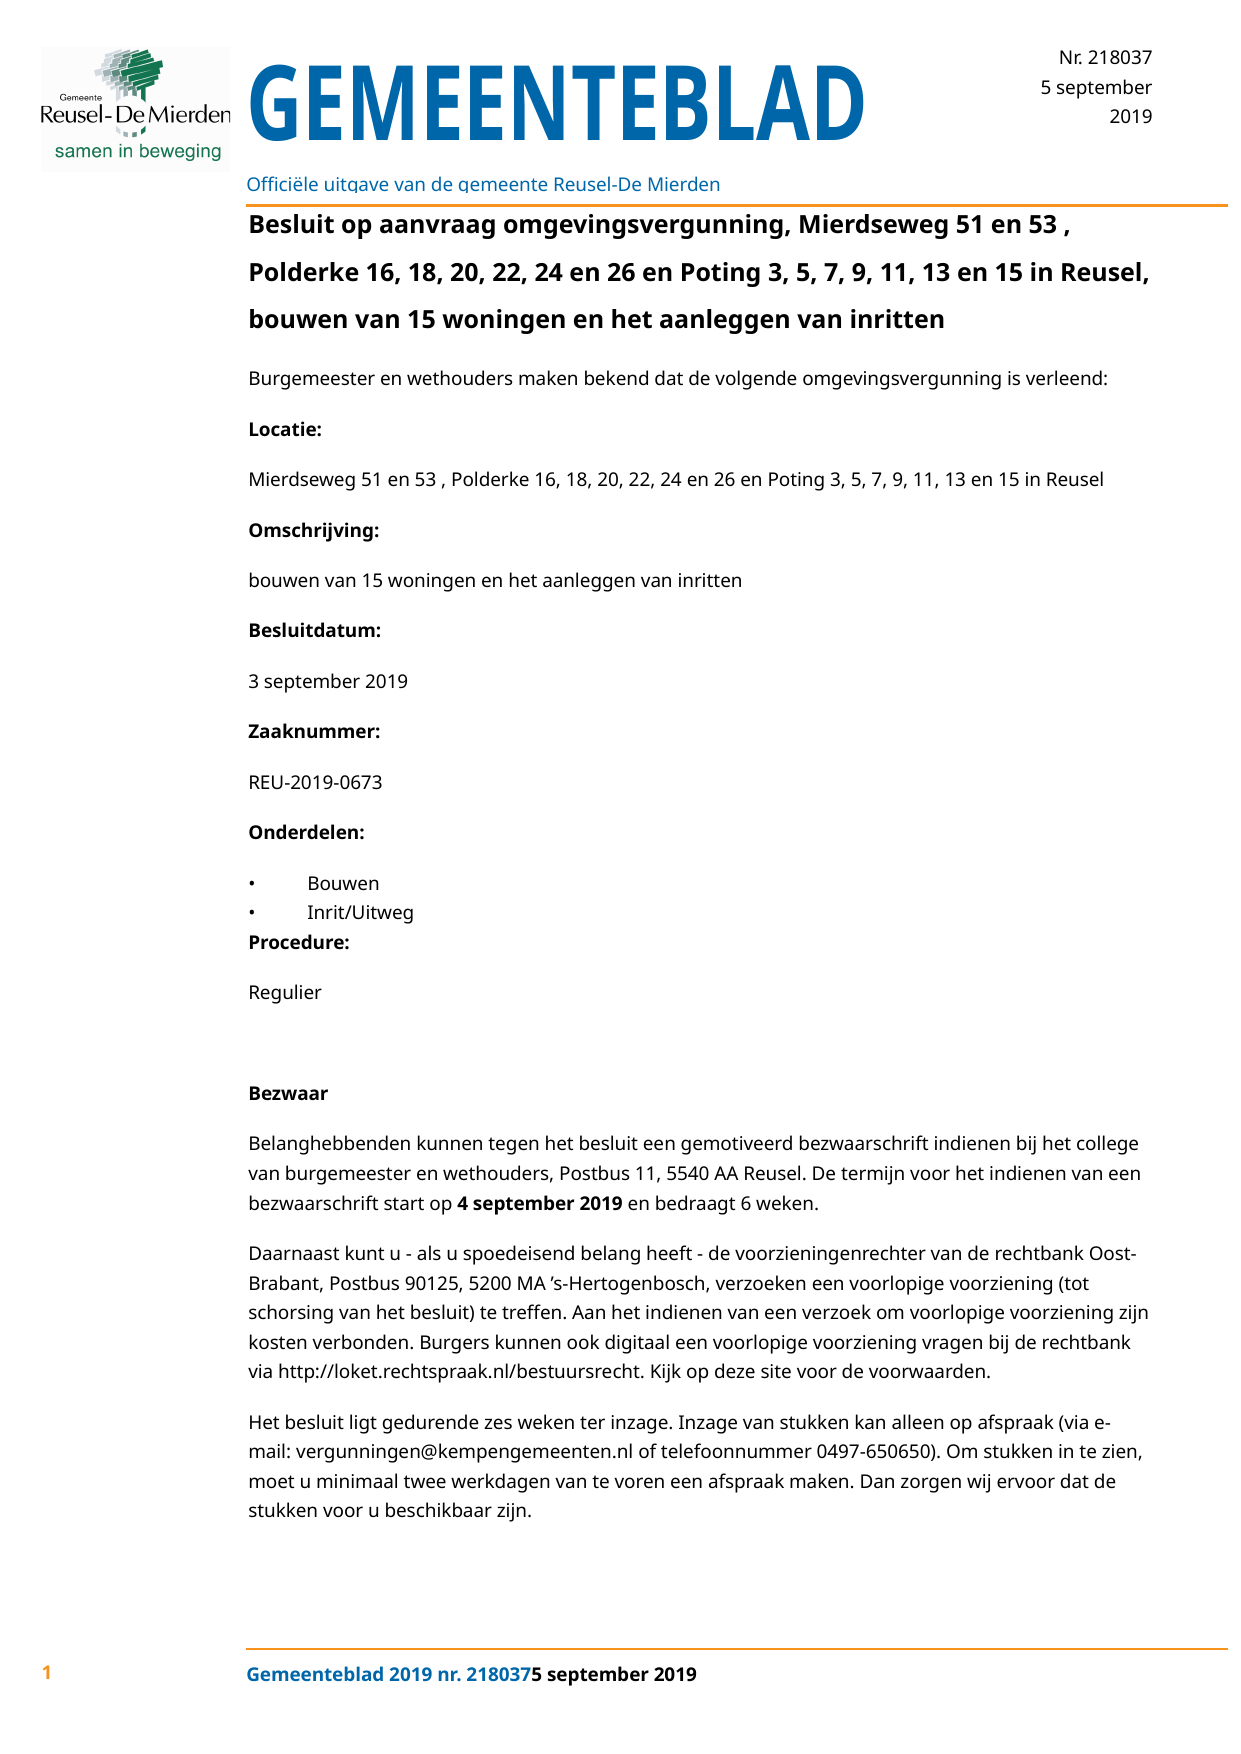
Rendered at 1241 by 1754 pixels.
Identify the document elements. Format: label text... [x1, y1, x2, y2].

picture [41, 47, 231, 172]
text Bezwaar [248, 1080, 1152, 1106]
text Onderdelen: [248, 819, 1152, 845]
list Bouwen [248, 870, 1152, 895]
text REU-2019-0673 [248, 769, 1152, 794]
text Het besluit ligt gedurende zes weken ter inzage. Inzage van stukken kan alleen op afspraak (via e-mail: vergunningen@kempengemeenten.nl of telefoonnummer 0497-650650). Om stukken in te zien, moet u minimaal twee werkdagen van te voren een afspraak maken. Dan zorgen wij ervoor dat de stukken voor u beschikbaar zijn. [248, 1409, 1152, 1523]
text Besluitdatum: [248, 618, 1152, 643]
text 3 september 2019 [248, 668, 1152, 694]
text Besluit op aanvraag omgevingsvergunning, Mierdseweg 51 en 53 , Polderke 16, 18, 20, 22, 24 en 26 en Poting 3, 5, 7, 9, 11, 13 en 15 in Reusel, bouwen van 15 woningen en het aanleggen van inritten [248, 207, 1152, 336]
text Locatie: [248, 416, 1152, 442]
text Regulier [248, 979, 1152, 1005]
text Mierdseweg 51 en 53 , Polderke 16, 18, 20, 22, 24 en 26 en Poting 3, 5, 7, 9, 11, 13 en 15 in Reusel [248, 466, 1152, 492]
text Daarnaast kunt u - als u spoedeisend belang heeft - de voorzieningenrechter van de rechtbank Oost-Brabant, Postbus 90125, 5200 MA ’s-Hertogenbosch, verzoeken een voorlopige voorziening (tot schorsing van het besluit) te treffen. Aan het indienen van een verzoek om voorlopige voorziening zijn kosten verbonden. Burgers kunnen ook digitaal een voorlopige voorziening vragen bij de rechtbank via http://loket.rechtspraak.nl/bestuursrecht. Kijk op deze site voor de voorwaarden. [248, 1240, 1152, 1384]
text Procedure: [248, 929, 1152, 954]
text Omschrijving: [248, 517, 1152, 542]
text Burgemeester en wethouders maken bekend dat de volgende omgevingsvergunning is verleend: [248, 366, 1152, 391]
list Inrit/Uitweg [248, 899, 1152, 925]
text bouwen van 15 woningen en het aanleggen van inritten [248, 567, 1152, 593]
text Zaaknummer: [248, 718, 1152, 744]
text Belanghebbenden kunnen tegen het besluit een gemotiveerd bezwaarschrift indienen bij het college van burgemeester en wethouders, Postbus 11, 5540 AA Reusel. De termijn voor het indienen van een bezwaarschrift start op 4 september 2019 en bedraagt 6 weken. [248, 1131, 1152, 1215]
